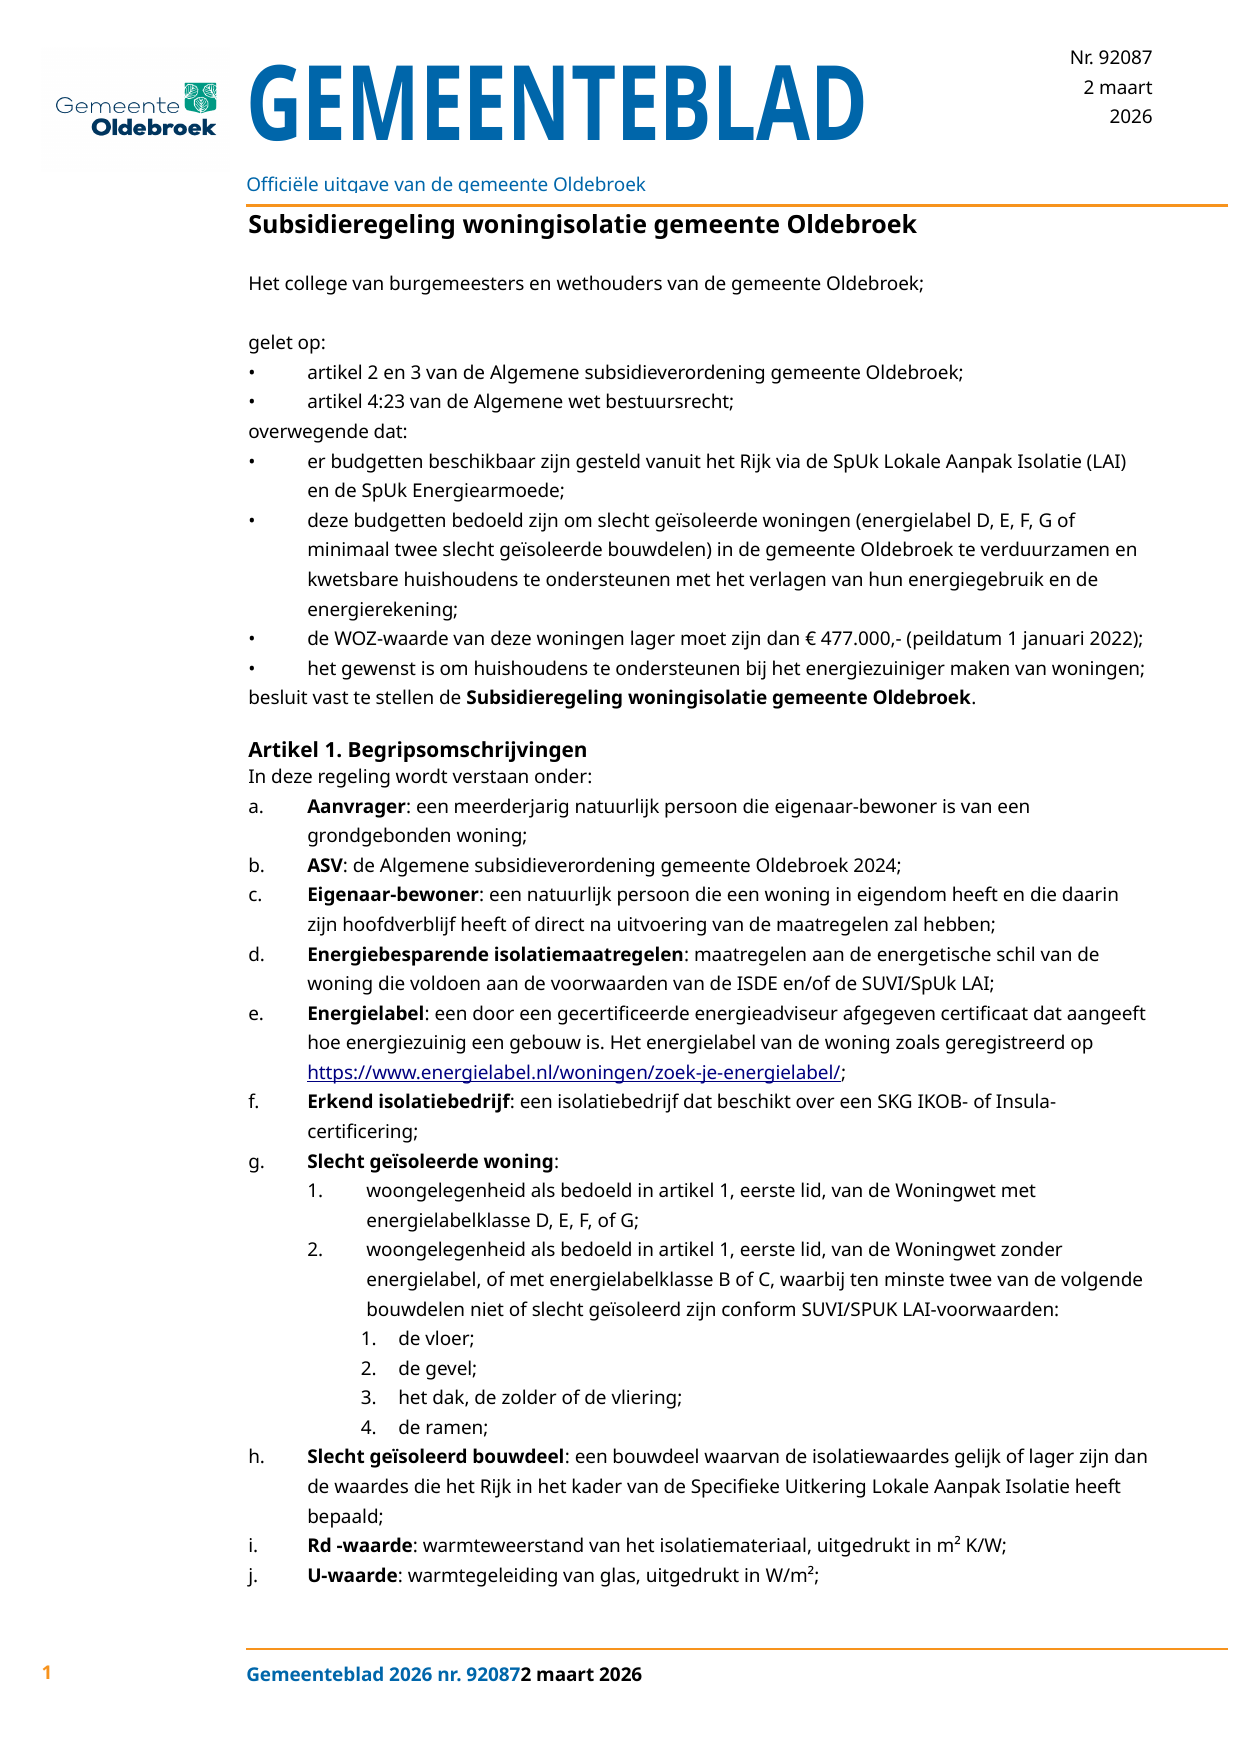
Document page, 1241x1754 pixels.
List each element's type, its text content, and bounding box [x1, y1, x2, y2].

text Het college van burgemeesters en wethouders van de gemeente Oldebroek; [248, 270, 1152, 296]
list Aanvrager: een meerderjarig natuurlijk persoon die eigenaar-bewoner is van een grondgebonden woning; [248, 793, 1152, 848]
list deze budgetten bedoeld zijn om slecht geïsoleerde woningen (energielabel D, E, F, G of minimaal twee slecht geïsoleerde bouwdelen) in de gemeente Oldebroek te verduurzamen en kwetsbare huishoudens te ondersteunen met het verlagen van hun energiegebruik en de energierekening; [248, 507, 1152, 621]
list ASV: de Algemene subsidieverordening gemeente Oldebroek 2024; [248, 852, 1152, 878]
text Artikel 1. Begripsomschrijvingen [248, 735, 1152, 763]
list de vloer; [361, 1325, 1152, 1351]
list de ramen; [361, 1414, 1152, 1440]
list Erkend isolatiebedrijf: een isolatiebedrijf dat beschikt over een SKG IKOB- of Insula-certificering; [248, 1089, 1152, 1144]
text gelet op: [248, 329, 1152, 355]
list woongelegenheid als bedoeld in artikel 1, eerste lid, van de Woningwet zonder energielabel, of met energielabelklasse B of C, waarbij ten minste twee van de volgende bouwdelen niet of slecht geïsoleerd zijn conform SUVI/SPUK LAI-voorwaarden: [307, 1237, 1152, 1322]
text overwegende dat: [248, 418, 1152, 444]
list het dak, de zolder of de vliering; [361, 1384, 1152, 1410]
text Subsidieregeling woningisolatie gemeente Oldebroek [248, 207, 1152, 241]
list artikel 4:23 van de Algemene wet bestuursrecht; [248, 389, 1152, 414]
list U-waarde: warmtegeleiding van glas, uitgedrukt in W/m²; [248, 1562, 1152, 1588]
list Slecht geïsoleerd bouwdeel: een bouwdeel waarvan de isolatiewaardes gelijk of lager zijn dan de waardes die het Rijk in het kader van de Specifieke Uitkering Lokale Aanpak Isolatie heeft bepaald; [248, 1444, 1152, 1529]
list Eigenaar-bewoner: een natuurlijk persoon die een woning in eigendom heeft en die daarin zijn hoofdverblijf heeft of direct na uitvoering van de maatregelen zal hebben; [248, 882, 1152, 937]
text besluit vast te stellen de Subsidieregeling woningisolatie gemeente Oldebroek. [248, 684, 1152, 710]
text In deze regeling wordt verstaan onder: [248, 763, 1152, 789]
list Energiebesparende isolatiemaatregelen: maatregelen aan de energetische schil van de woning die voldoen aan de voorwaarden van de ISDE en/of de SUVI/SpUk LAI; [248, 941, 1152, 996]
list artikel 2 en 3 van de Algemene subsidieverordening gemeente Oldebroek; [248, 359, 1152, 385]
list er budgetten beschikbaar zijn gesteld vanuit het Rijk via de SpUk Lokale Aanpak Isolatie (LAI) en de SpUk Energiearmoede; [248, 448, 1152, 503]
list woongelegenheid als bedoeld in artikel 1, eerste lid, van de Woningwet met energielabelklasse D, E, F, of G; [307, 1177, 1152, 1233]
list de gevel; [361, 1355, 1152, 1381]
list het gewenst is om huishoudens te ondersteunen bij het energiezuiniger maken van woningen; [248, 655, 1152, 681]
picture [41, 47, 231, 172]
list Energielabel: een door een gecertificeerde energieadviseur afgegeven certificaat dat aangeeft hoe energiezuinig een gebouw is. Het energielabel van de woning zoals geregistreerd op https://www.energielabel.nl/woningen/zoek-je-energielabel/; [248, 1000, 1152, 1085]
list de WOZ-waarde van deze woningen lager moet zijn dan € 477.000,- (peildatum 1 januari 2022); [248, 625, 1152, 651]
list Rd -waarde: warmteweerstand van het isolatiemateriaal, uitgedrukt in m² K/W; [248, 1532, 1152, 1558]
list Slecht geïsoleerde woning: [248, 1148, 1152, 1174]
